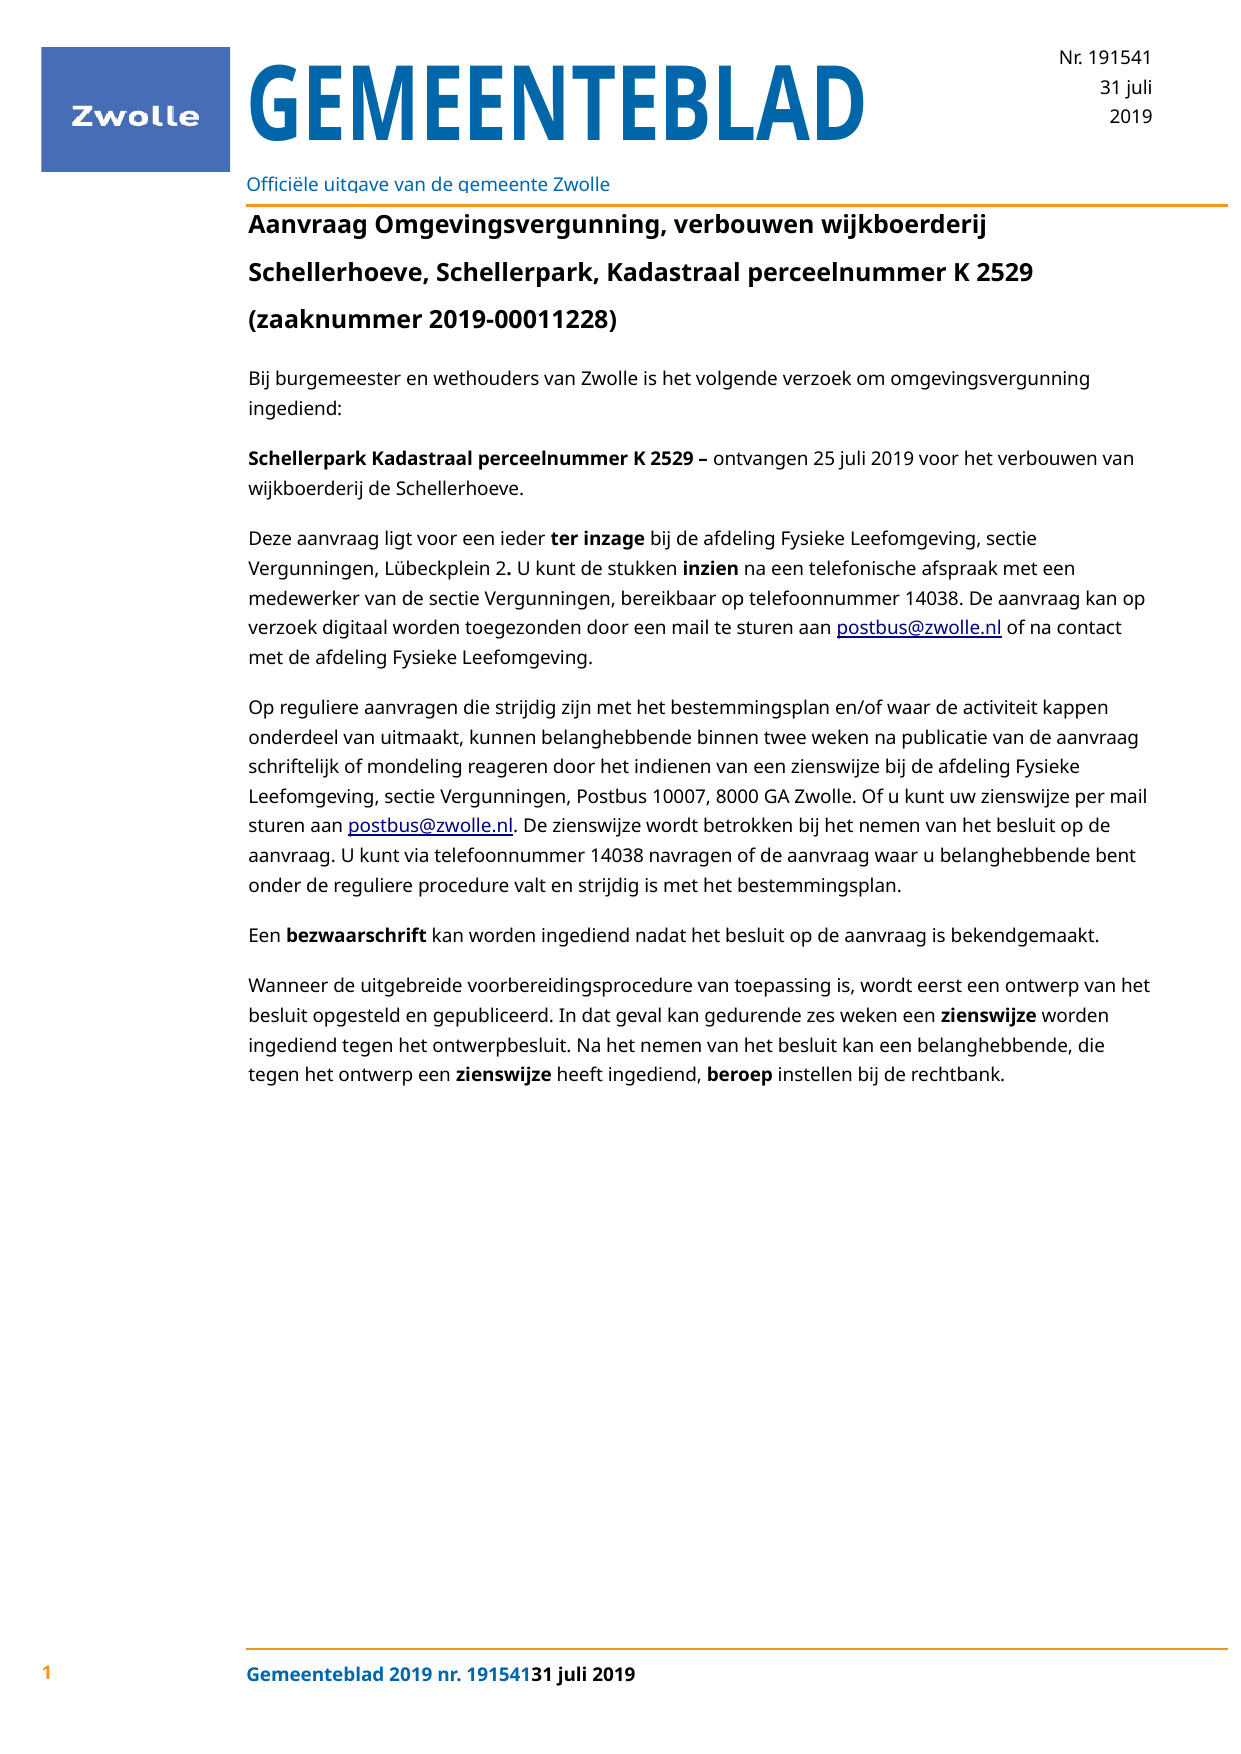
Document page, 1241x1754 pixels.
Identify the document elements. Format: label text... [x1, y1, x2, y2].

text Wanneer de uitgebreide voorbereidingsprocedure van toepassing is, wordt eerst een ontwerp van het besluit opgesteld en gepubliceerd. In dat geval kan gedurende zes weken een zienswijze worden ingediend tegen het ontwerpbesluit. Na het nemen van het besluit kan een belanghebbende, die tegen het ontwerp een zienswijze heeft ingediend, beroep instellen bij de rechtbank. [248, 973, 1152, 1087]
text Een bezwaarschrift kan worden ingediend nadat het besluit op de aanvraag is bekendgemaakt. [248, 922, 1152, 948]
text Op reguliere aanvragen die strijdig zijn met het bestemmingsplan en/of waar de activiteit kappen onderdeel van uitmaakt, kunnen belanghebbende binnen twee weken na publicatie van de aanvraag schriftelijk of mondeling reageren door het indienen van een zienswijze bij de afdeling Fysieke Leefomgeving, sectie Vergunningen, Postbus 10007, 8000 GA Zwolle. Of u kunt uw zienswijze per mail sturen aan postbus@zwolle.nl. De zienswijze wordt betrokken bij het nemen van het besluit op de aanvraag. U kunt via telefoonnummer 14038 navragen of de aanvraag waar u belanghebbende bent onder de reguliere procedure valt en strijdig is met het bestemmingsplan. [248, 694, 1152, 897]
text Bij burgemeester en wethouders van Zwolle is het volgende verzoek om omgevingsvergunning ingediend: [248, 366, 1152, 421]
text Schellerpark Kadastraal perceelnummer K 2529 – ontvangen 25 juli 2019 voor het verbouwen van wijkboerderij de Schellerhoeve. [248, 446, 1152, 501]
text Deze aanvraag ligt voor een ieder ter inzage bij de afdeling Fysieke Leefomgeving, sectie Vergunningen, Lübeckplein 2. U kunt de stukken inzien na een telefonische afspraak met een medewerker van de sectie Vergunningen, bereikbaar op telefoonnummer 14038. De aanvraag kan op verzoek digitaal worden toegezonden door een mail te sturen aan postbus@zwolle.nl of na contact met de afdeling Fysieke Leefomgeving. [248, 526, 1152, 669]
picture [41, 47, 231, 172]
text Aanvraag Omgevingsvergunning, verbouwen wijkboerderij Schellerhoeve, Schellerpark, Kadastraal perceelnummer K 2529 (zaaknummer 2019-00011228) [248, 207, 1152, 336]
